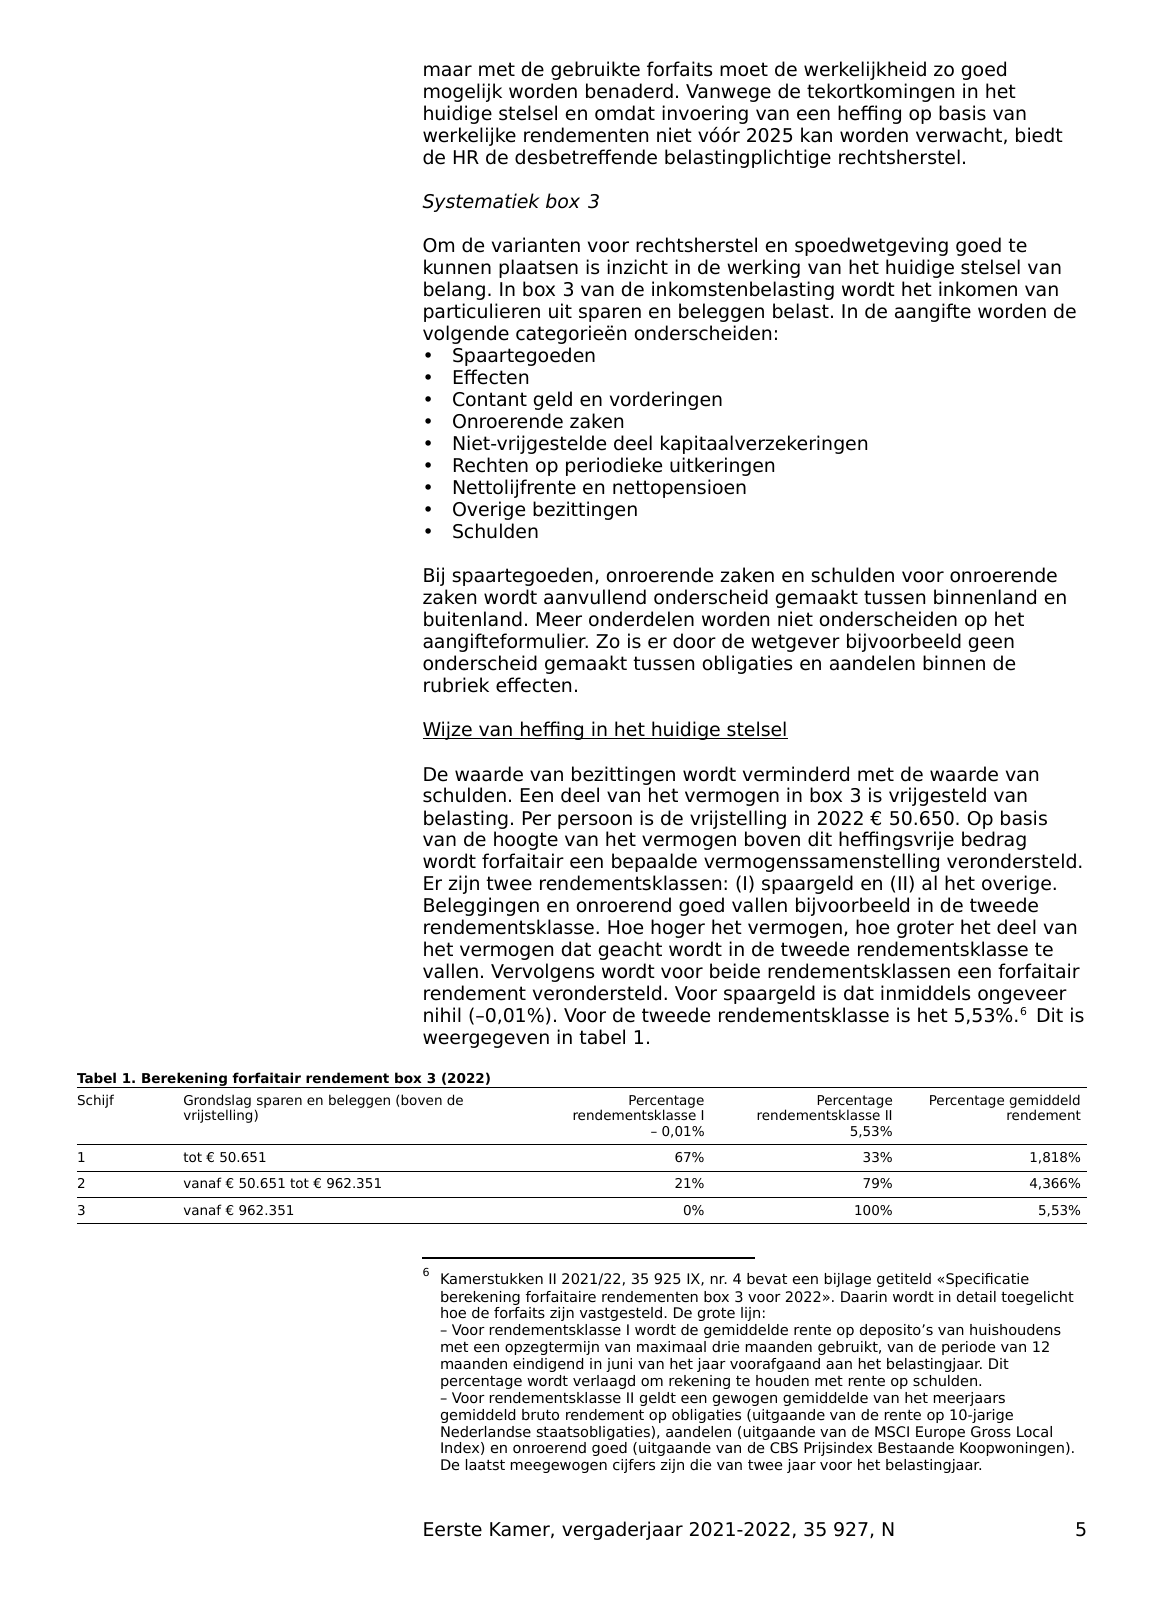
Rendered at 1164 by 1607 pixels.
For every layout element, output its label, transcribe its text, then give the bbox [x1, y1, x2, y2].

text • Nettolijfrente en nettopensioen [422, 477, 1087, 499]
text Om de varianten voor rechtsherstel en spoedwetgeving goed te kunnen plaatsen is inzicht in de werking van het huidige stelsel van belang. In box 3 van de inkomstenbelasting wordt het inkomen van particulieren uit sparen en beleggen belast. In de aangifte worden de volgende categorieën onderscheiden: [422, 235, 1087, 345]
table_cell 3 [77, 1198, 177, 1223]
table_cell 100% [710, 1198, 898, 1223]
table_cell 33% [710, 1145, 898, 1171]
text • Contant geld en vorderingen [422, 389, 1087, 411]
text Bij spaartegoeden, onroerende zaken en schulden voor onroerende zaken wordt aanvullend onderscheid gemaakt tussen binnenland en buitenland. Meer onderdelen worden niet onderscheiden op het aangifteformulier. Zo is er door de wetgever bijvoorbeeld geen onderscheid gemaakt tussen obligaties en aandelen binnen de rubriek effecten. [422, 565, 1087, 697]
table_cell 67% [522, 1145, 710, 1171]
table_cell Percentage gemiddeld rendement [899, 1088, 1087, 1144]
table_cell Grondslag sparen en beleggen (boven de vrijstelling) [177, 1088, 522, 1144]
table_cell vanaf € 962.351 [177, 1198, 522, 1223]
subtitle Wijze van heffing in het huidige stelsel [422, 719, 1087, 741]
text • Effecten [422, 367, 1087, 389]
table_cell Percentage rendementsklasse II 5,53% [710, 1088, 898, 1144]
table_header Tabel 1. Berekening forfaitair rendement box 3 (2022) [77, 1071, 1087, 1087]
text • Schulden [422, 521, 1087, 543]
text – Voor rendementsklasse I wordt de gemiddelde rente op deposito’s van huishoudens met een opzegtermijn van maximaal drie maanden gebruikt, van de periode van 12 maanden eindigend in juni van het jaar voorafgaand aan het belastingjaar. Dit percentage wordt verlaagd om rekening te houden met rente op schulden. [440, 1322, 1087, 1390]
text maar met de gebruikte forfaits moet de werkelijkheid zo goed mogelijk worden benaderd. Vanwege de tekortkomingen in het huidige stelsel en omdat invoering van een heffing op basis van werkelijke rendementen niet vóór 2025 kan worden verwacht, biedt de HR de desbetreffende belastingplichtige rechtsherstel. [422, 59, 1087, 169]
text De waarde van bezittingen wordt verminderd met de waarde van schulden. Een deel van het vermogen in box 3 is vrijgesteld van belasting. Per persoon is de vrijstelling in 2022 € 50.650. Op basis van de hoogte van het vermogen boven dit heffingsvrije bedrag wordt forfaitair een bepaalde vermogenssamenstelling verondersteld. Er zijn twee rendementsklassen: (I) spaargeld en (II) al het overige. Beleggingen en onroerend goed vallen bijvoorbeeld in de tweede rendementsklasse. Hoe hoger het vermogen, hoe groter het deel van het vermogen dat geacht wordt in de tweede rendementsklasse te vallen. Vervolgens wordt voor beide rendementsklassen een forfaitair rendement verondersteld. Voor spaargeld is dat inmiddels ongeveer nihil (–0,01%). Voor de tweede rendementsklasse is het 5,53%. Dit is weergegeven in tabel 1. [422, 763, 1087, 1049]
table_cell 2 [77, 1172, 177, 1197]
table_cell 1,818% [899, 1145, 1087, 1171]
text – Voor rendementsklasse II geldt een gewogen gemiddelde van het meerjaars gemiddeld bruto rendement op obligaties (uitgaande van de rente op 10-jarige Nederlandse staatsobligaties), aandelen (uitgaande van de MSCI Europe Gross Local Index) en onroerend goed (uitgaande van de CBS Prijsindex Bestaande Koopwoningen). De laatst meegewogen cijfers zijn die van twee jaar voor het belastingjaar. [440, 1390, 1087, 1474]
table_cell Percentage rendementsklasse I – 0,01% [522, 1088, 710, 1144]
table_cell 0% [522, 1198, 710, 1223]
text Kamerstukken II 2021/22, 35 925 IX, nr. 4 bevat een bijlage getiteld «Specificatie berekening forfaitaire rendementen box 3 voor 2022». Daarin wordt in detail toegelicht hoe de forfaits zijn vastgesteld. De grote lijn: [422, 1267, 1087, 1322]
text • Overige bezittingen [422, 499, 1087, 521]
table_cell 21% [522, 1172, 710, 1197]
table_cell 79% [710, 1172, 898, 1197]
subtitle Systematiek box 3 [422, 191, 1087, 213]
text • Spaartegoeden [422, 345, 1087, 367]
table_cell 5,53% [899, 1198, 1087, 1223]
table_cell vanaf € 50.651 tot € 962.351 [177, 1172, 522, 1197]
table_cell tot € 50.651 [177, 1145, 522, 1171]
text • Niet-vrijgestelde deel kapitaalverzekeringen [422, 433, 1087, 455]
text • Onroerende zaken [422, 411, 1087, 433]
table_cell Schijf [77, 1088, 177, 1144]
table_cell 4,366% [899, 1172, 1087, 1197]
table_cell 1 [77, 1145, 177, 1171]
text • Rechten op periodieke uitkeringen [422, 455, 1087, 477]
